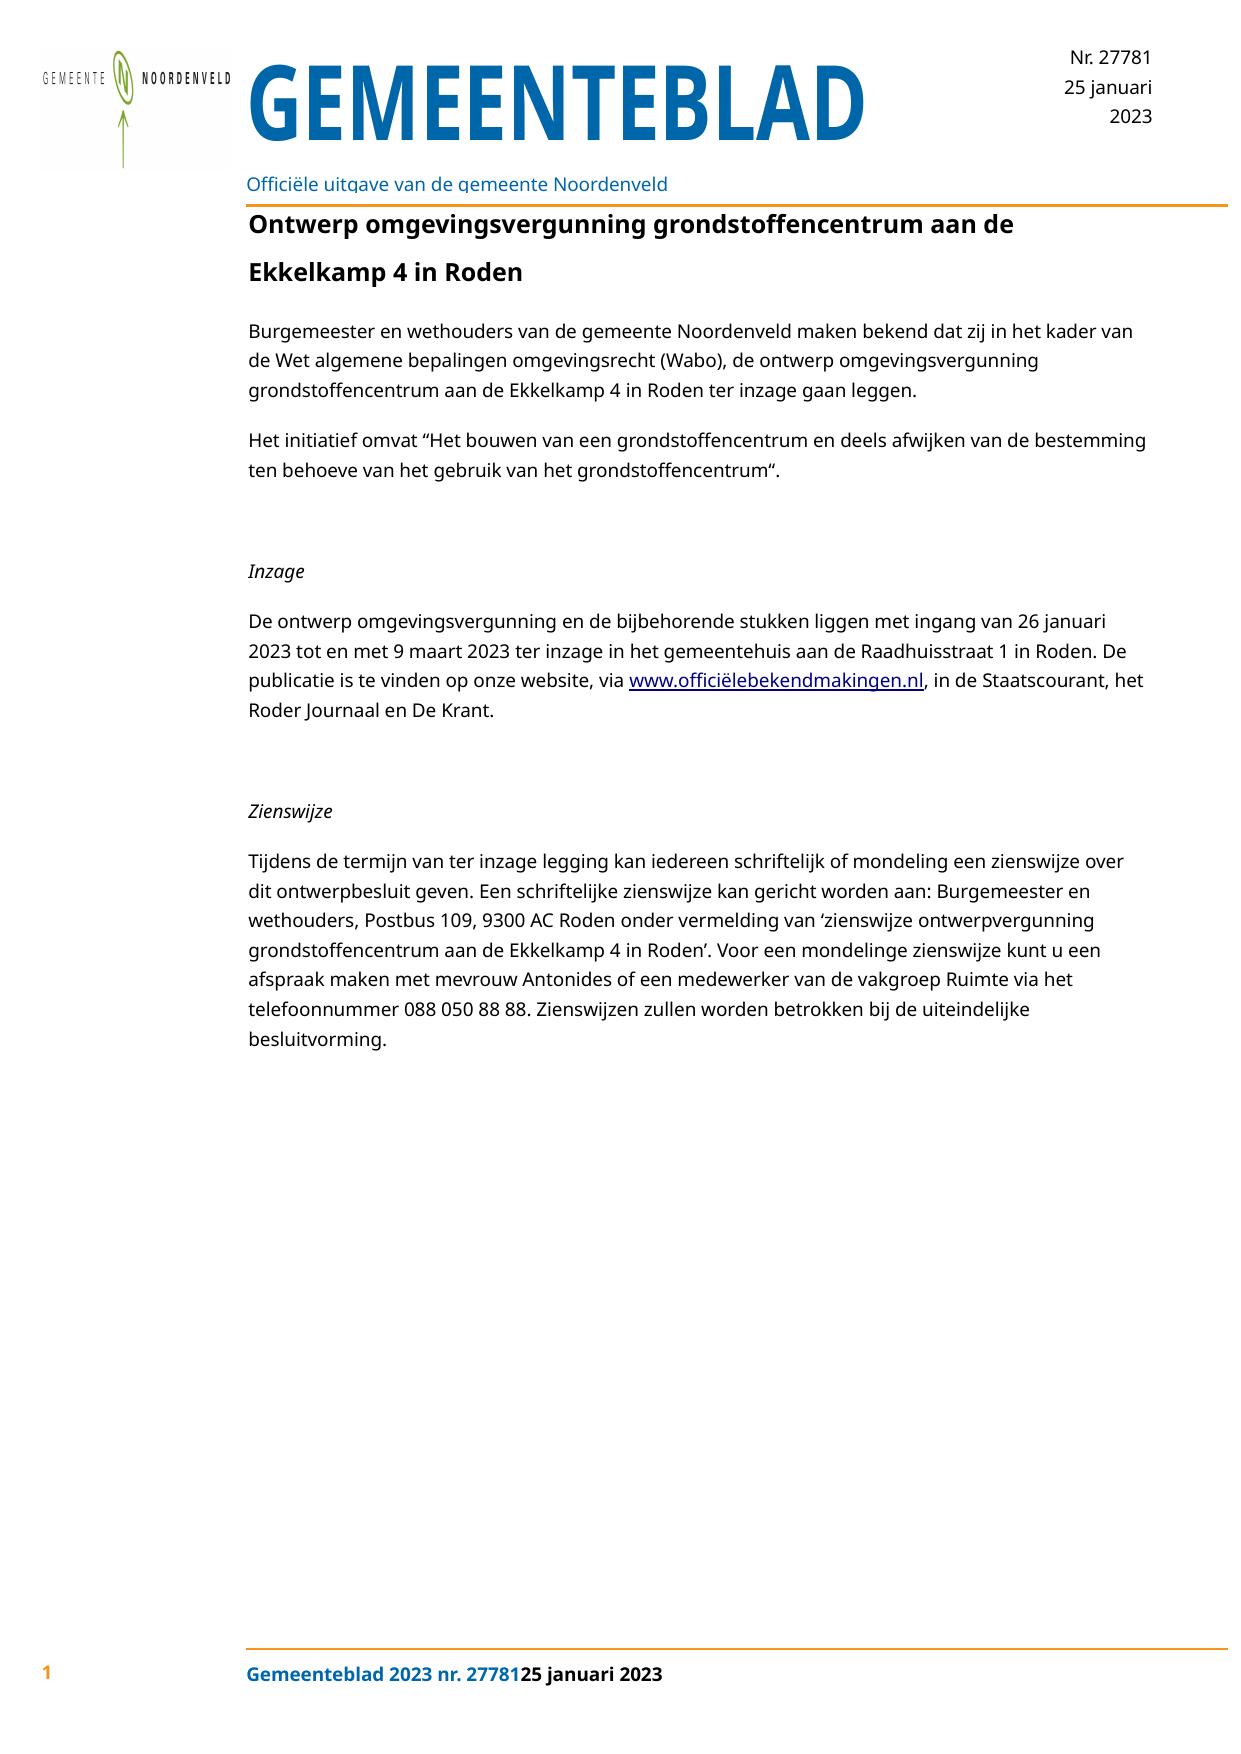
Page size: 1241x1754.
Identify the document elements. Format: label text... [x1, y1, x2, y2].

text Ontwerp omgevingsvergunning grondstoffencentrum aan de Ekkelkamp 4 in Roden [248, 207, 1152, 288]
text Burgemeester en wethouders van de gemeente Noordenveld maken bekend dat zij in het kader van de Wet algemene bepalingen omgevingsrecht (Wabo), de ontwerp omgevingsvergunning grondstoffencentrum aan de Ekkelkamp 4 in Roden ter inzage gaan leggen. [248, 318, 1152, 403]
text Zienswijze [248, 798, 1152, 824]
text Tijdens de termijn van ter inzage legging kan iedereen schriftelijk of mondeling een zienswijze over dit ontwerpbesluit geven. Een schriftelijke zienswijze kan gericht worden aan: Burgemeester en wethouders, Postbus 109, 9300 AC Roden onder vermelding van ‘zienswijze ontwerpvergunning grondstoffencentrum aan de Ekkelkamp 4 in Roden’. Voor een mondelinge zienswijze kunt u een afspraak maken met mevrouw Antonides of een medewerker van de vakgroep Ruimte via het telefoonnummer 088 050 88 88. Zienswijzen zullen worden betrokken bij de uiteindelijke besluitvorming. [248, 848, 1152, 1052]
text Inzage [248, 558, 1152, 584]
picture [41, 47, 231, 172]
text Het initiatief omvat “Het bouwen van een grondstoffencentrum en deels afwijken van de bestemming ten behoeve van het gebruik van het grondstoffencentrum“. [248, 427, 1152, 483]
text De ontwerp omgevingsvergunning en de bijbehorende stukken liggen met ingang van 26 januari 2023 tot en met 9 maart 2023 ter inzage in het gemeentehuis aan de Raadhuisstraat 1 in Roden. De publicatie is te vinden op onze website, via www.officiëlebekendmakingen.nl, in de Staatscourant, het Roder Journaal en De Krant. [248, 608, 1152, 723]
